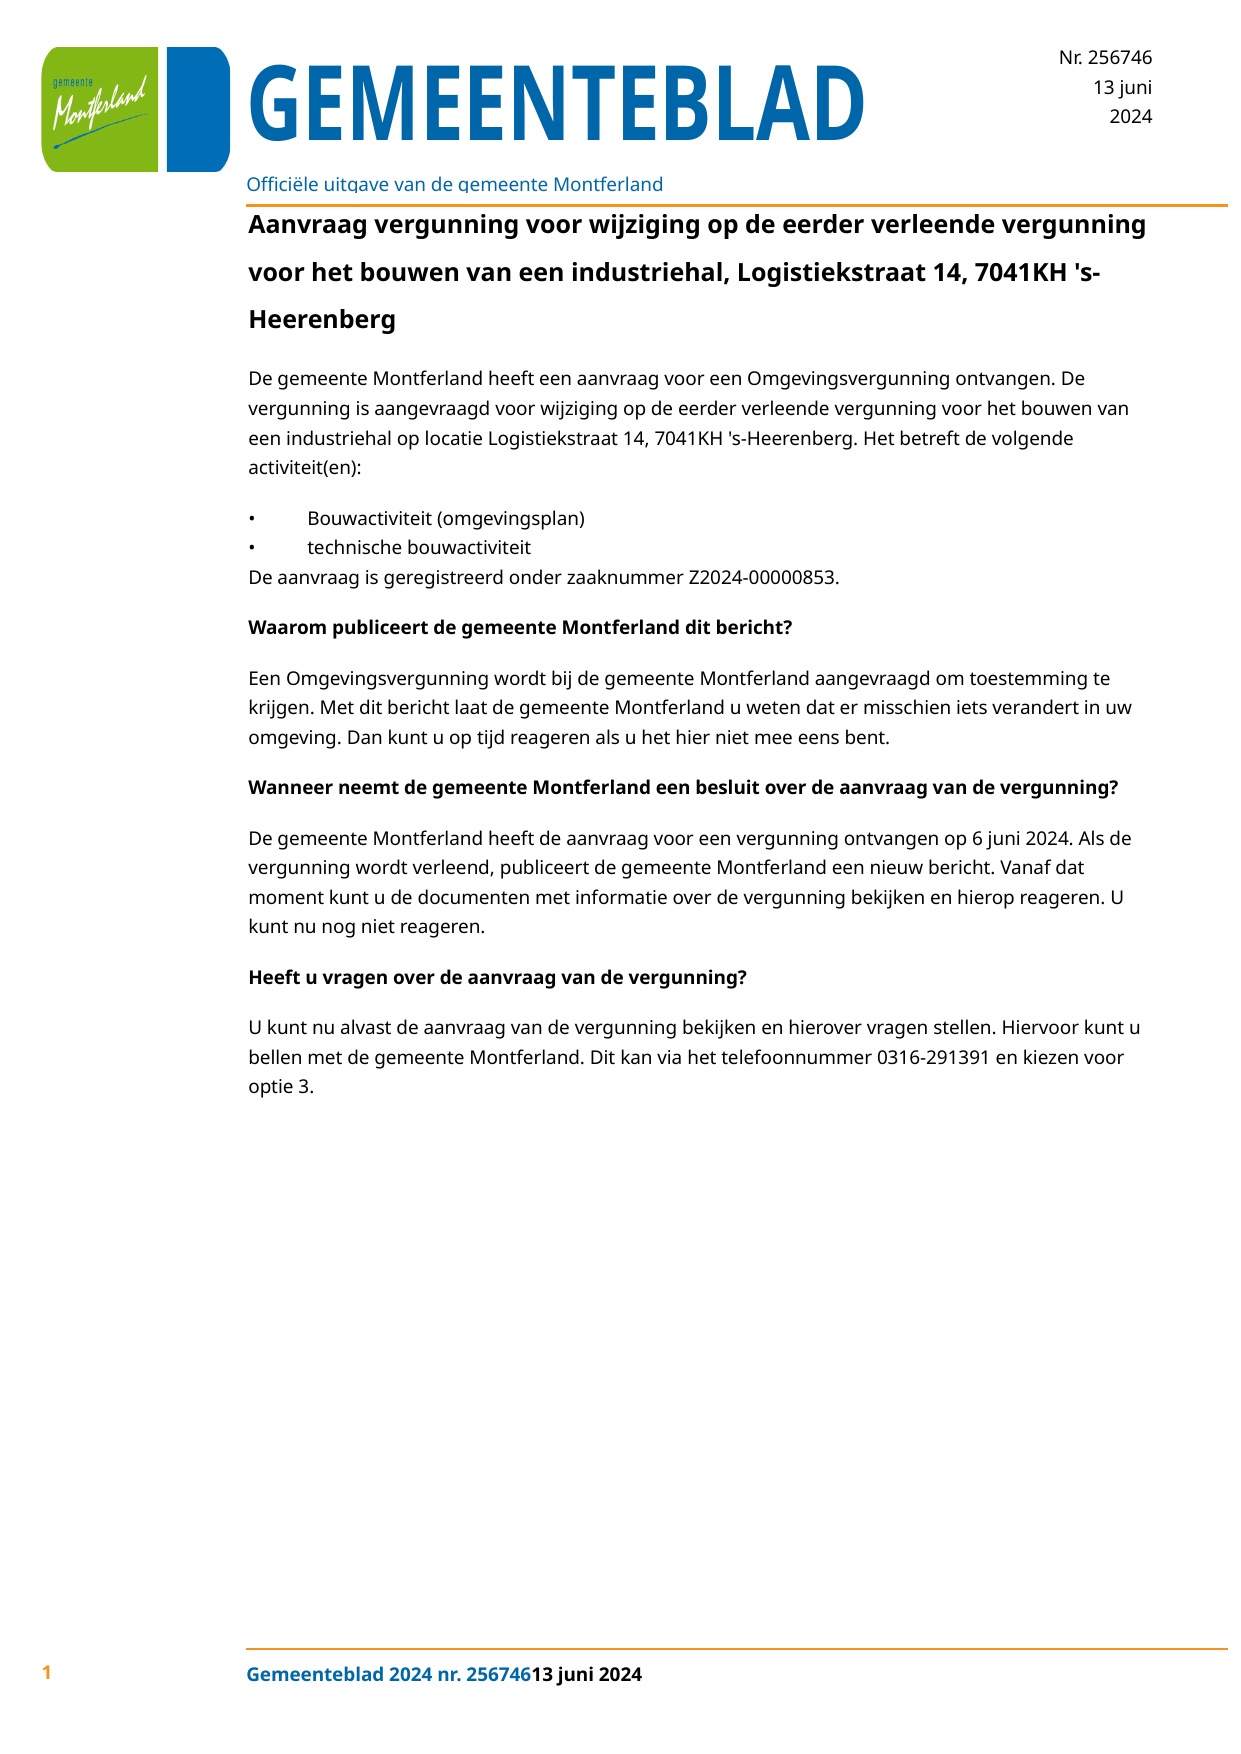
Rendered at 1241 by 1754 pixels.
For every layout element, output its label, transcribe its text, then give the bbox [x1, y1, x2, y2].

text De gemeente Montferland heeft een aanvraag voor een Omgevingsvergunning ontvangen. De vergunning is aangevraagd voor wijziging op de eerder verleende vergunning voor het bouwen van een industriehal op locatie Logistiekstraat 14, 7041KH 's-Heerenberg. Het betreft de volgende activiteit(en): [248, 366, 1152, 480]
text Wanneer neemt de gemeente Montferland een besluit over de aanvraag van de vergunning? [248, 774, 1152, 800]
text Een Omgevingsvergunning wordt bij de gemeente Montferland aangevraagd om toestemming te krijgen. Met dit bericht laat de gemeente Montferland u weten dat er misschien iets verandert in uw omgeving. Dan kunt u op tijd reageren als u het hier niet mee eens bent. [248, 665, 1152, 749]
text Heeft u vragen over de aanvraag van de vergunning? [248, 964, 1152, 989]
text U kunt nu alvast de aanvraag van de vergunning bekijken en hierover vragen stellen. Hiervoor kunt u bellen met de gemeente Montferland. Dit kan via het telefoonnummer 0316-291391 en kiezen voor optie 3. [248, 1014, 1152, 1099]
picture [41, 47, 231, 172]
text De aanvraag is geregistreerd onder zaaknummer Z2024-00000853. [248, 564, 1152, 589]
text Aanvraag vergunning voor wijziging op de eerder verleende vergunning voor het bouwen van een industriehal, Logistiekstraat 14, 7041KH 's-Heerenberg [248, 207, 1152, 336]
list technische bouwactiviteit [248, 534, 1152, 560]
text Waarom publiceert de gemeente Montferland dit bericht? [248, 614, 1152, 640]
text De gemeente Montferland heeft de aanvraag voor een vergunning ontvangen op 6 juni 2024. Als de vergunning wordt verleend, publiceert de gemeente Montferland een nieuw bericht. Vanaf dat moment kunt u de documenten met informatie over de vergunning bekijken en hierop reageren. U kunt nu nog niet reageren. [248, 825, 1152, 939]
list Bouwactiviteit (omgevingsplan) [248, 505, 1152, 530]
